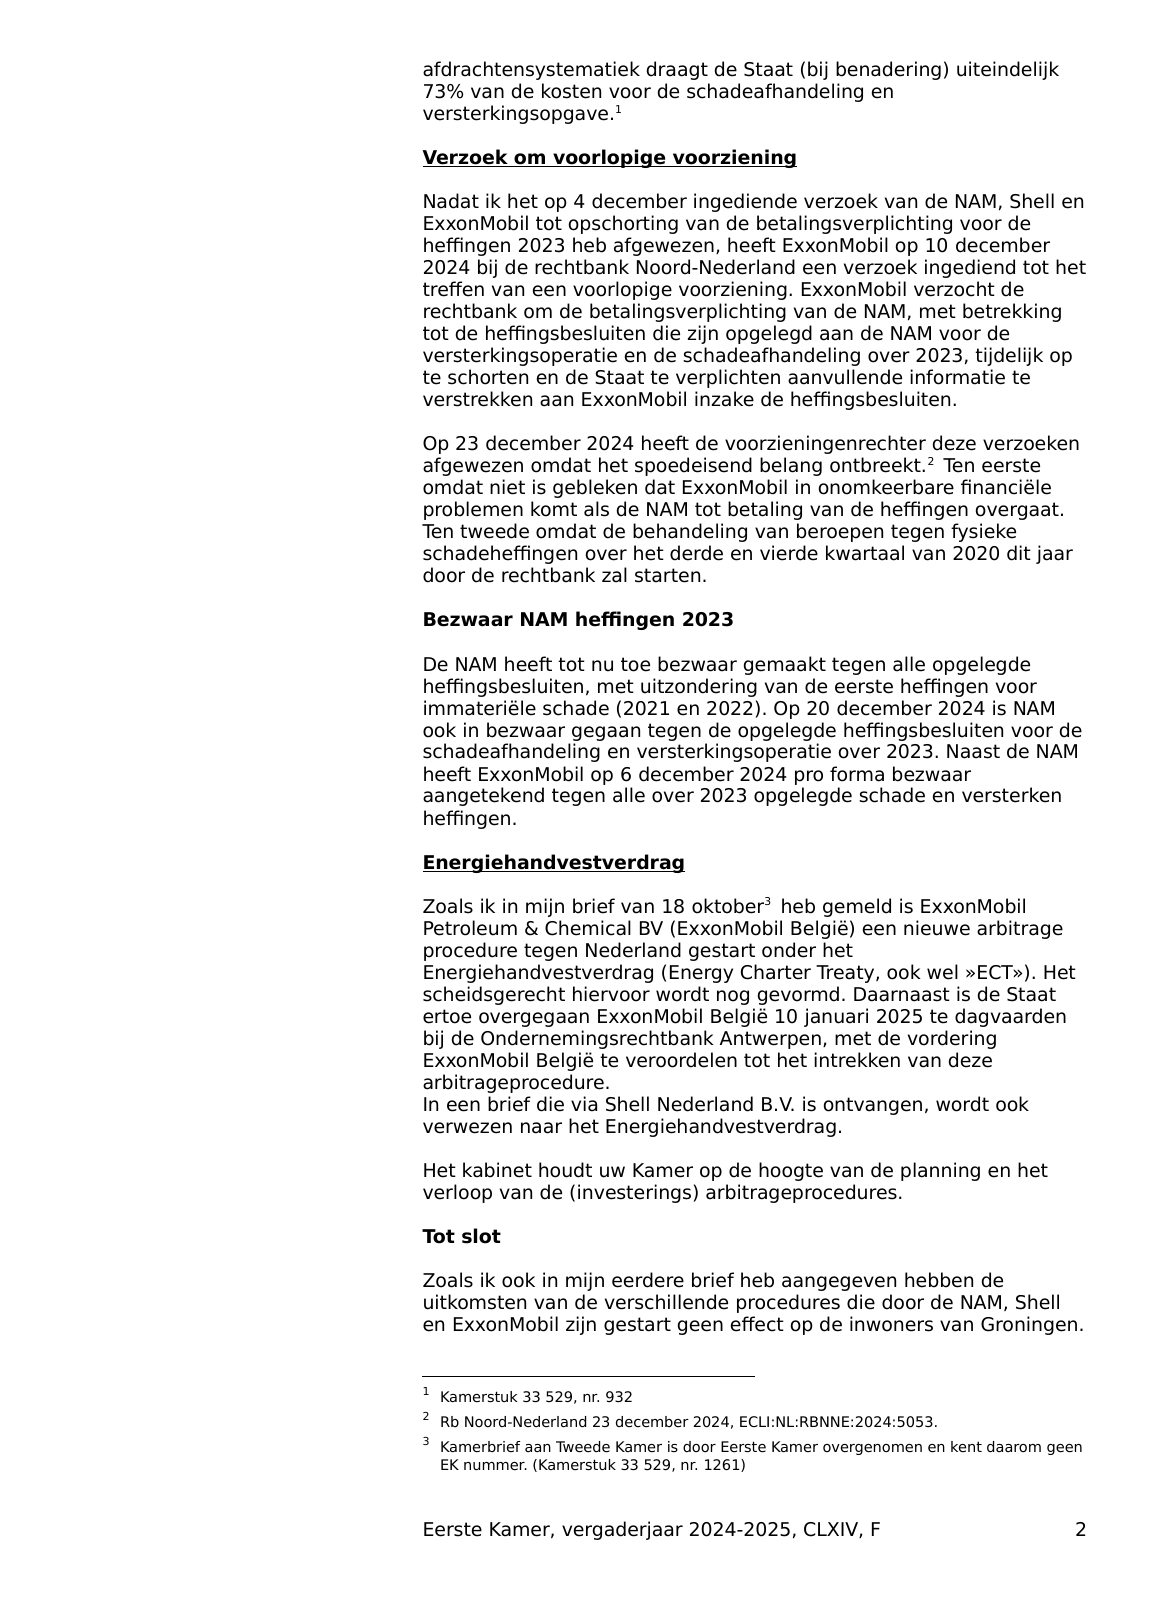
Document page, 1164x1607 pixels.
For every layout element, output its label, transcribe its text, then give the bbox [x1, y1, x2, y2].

subtitle Tot slot [422, 1226, 1087, 1248]
text Op 23 december 2024 heeft de voorzieningenrechter deze verzoeken afgewezen omdat het spoedeisend belang ontbreekt. Ten eerste omdat niet is gebleken dat ExxonMobil in onomkeerbare financiële problemen komt als de NAM tot betaling van de heffingen overgaat. Ten tweede omdat de behandeling van beroepen tegen fysieke schadeheffingen over het derde en vierde kwartaal van 2020 dit jaar door de rechtbank zal starten. [422, 433, 1087, 587]
text In een brief die via Shell Nederland B.V. is ontvangen, wordt ook verwezen naar het Energiehandvestverdrag. [422, 1093, 1087, 1137]
text Kamerbrief aan Tweede Kamer is door Eerste Kamer overgenomen en kent daarom geen EK nummer. (Kamerstuk 33 529, nr. 1261) [422, 1435, 1087, 1474]
text Zoals ik ook in mijn eerdere brief heb aangegeven hebben de uitkomsten van de verschillende procedures die door de NAM, Shell en ExxonMobil zijn gestart geen effect op de inwoners van Groningen. [422, 1270, 1087, 1336]
text Kamerstuk 33 529, nr. 932 [422, 1385, 1087, 1407]
text Rb Noord-Nederland 23 december 2024, ECLI:NL:RBNNE:2024:5053. [422, 1410, 1087, 1432]
subtitle Energiehandvestverdrag [422, 852, 1087, 873]
subtitle Bezwaar NAM heffingen 2023 [422, 609, 1087, 631]
text Nadat ik het op 4 december ingediende verzoek van de NAM, Shell en ExxonMobil tot opschorting van de betalingsverplichting voor de heffingen 2023 heb afgewezen, heeft ExxonMobil op 10 december 2024 bij de rechtbank Noord-Nederland een verzoek ingediend tot het treffen van een voorlopige voorziening. ExxonMobil verzocht de rechtbank om de betalingsverplichting van de NAM, met betrekking tot de heffingsbesluiten die zijn opgelegd aan de NAM voor de versterkingsoperatie en de schadeafhandeling over 2023, tijdelijk op te schorten en de Staat te verplichten aanvullende informatie te verstrekken aan ExxonMobil inzake de heffingsbesluiten. [422, 191, 1087, 411]
text Het kabinet houdt uw Kamer op de hoogte van de planning en het verloop van de (investerings) arbitrageprocedures. [422, 1160, 1087, 1204]
text Zoals ik in mijn brief van 18 oktober heb gemeld is ExxonMobil Petroleum & Chemical BV (ExxonMobil België) een nieuwe arbitrage procedure tegen Nederland gestart onder het Energiehandvestverdrag (Energy Charter Treaty, ook wel »ECT»). Het scheidsgerecht hiervoor wordt nog gevormd. Daarnaast is de Staat ertoe overgegaan ExxonMobil België 10 januari 2025 te dagvaarden bij de Ondernemingsrechtbank Antwerpen, met de vordering ExxonMobil België te veroordelen tot het intrekken van deze arbitrageprocedure. [422, 896, 1087, 1093]
subtitle Verzoek om voorlopige voorziening [422, 147, 1087, 169]
text afdrachtensystematiek draagt de Staat (bij benadering) uiteindelijk 73% van de kosten voor de schadeafhandeling en versterkingsopgave. [422, 59, 1087, 125]
text De NAM heeft tot nu toe bezwaar gemaakt tegen alle opgelegde heffingsbesluiten, met uitzondering van de eerste heffingen voor immateriële schade (2021 en 2022). Op 20 december 2024 is NAM ook in bezwaar gegaan tegen de opgelegde heffingsbesluiten voor de schadeafhandeling en versterkingsoperatie over 2023. Naast de NAM heeft ExxonMobil op 6 december 2024 pro forma bezwaar aangetekend tegen alle over 2023 opgelegde schade en versterken heffingen. [422, 653, 1087, 829]
